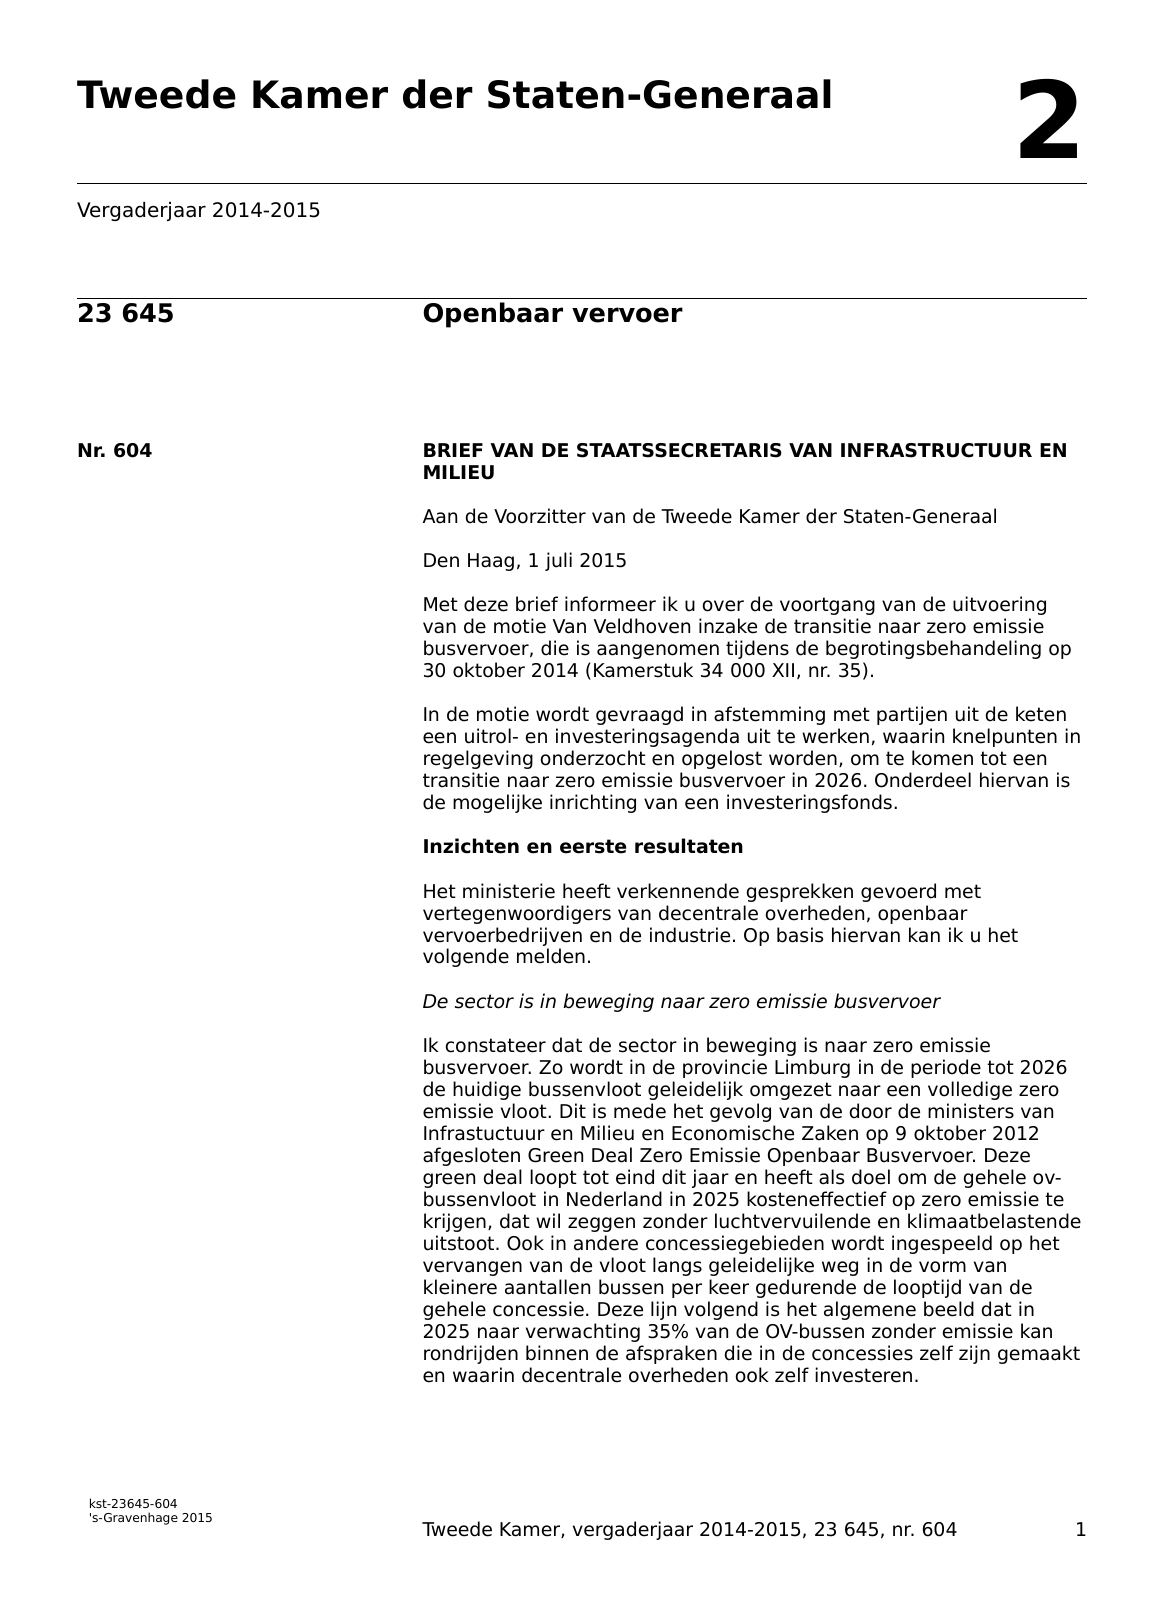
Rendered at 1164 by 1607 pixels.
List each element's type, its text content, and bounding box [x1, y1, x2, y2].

text In de motie wordt gevraagd in afstemming met partijen uit de keten een uitrol- en investeringsagenda uit te werken, waarin knelpunten in regelgeving onderzocht en opgelost worden, om te komen tot een transitie naar zero emissie busvervoer in 2026. Onderdeel hiervan is de mogelijke inrichting van een investeringsfonds. [422, 704, 1087, 814]
subtitle Inzichten en eerste resultaten [422, 836, 1087, 858]
table_header 2 [886, 59, 1087, 183]
table_header Tweede Kamer der Staten-Generaal [77, 59, 886, 183]
text Met deze brief informeer ik u over de voortgang van de uitvoering van de motie Van Veldhoven inzake de transitie naar zero emissie busvervoer, die is aangenomen tijdens de begrotingsbehandeling op 30 oktober 2014 (Kamerstuk 34 000 XII, nr. 35). [422, 594, 1087, 682]
table_cell Vergaderjaar 2014-2015 [77, 184, 1087, 298]
text Het ministerie heeft verkennende gesprekken gevoerd met vertegenwoordigers van decentrale overheden, openbaar vervoerbedrijven en de industrie. Op basis hiervan kan ik u het volgende melden. [422, 881, 1087, 968]
subtitle De sector is in beweging naar zero emissie busvervoer [422, 991, 1087, 1013]
text Ik constateer dat de sector in beweging is naar zero emissie busvervoer. Zo wordt in de provincie Limburg in de periode tot 2026 de huidige bussenvloot geleidelijk omgezet naar een volledige zero emissie vloot. Dit is mede het gevolg van de door de ministers van Infrastuctuur en Milieu en Economische Zaken op 9 oktober 2012 afgesloten Green Deal Zero Emissie Openbaar Busvervoer. Deze green deal loopt tot eind dit jaar en heeft als doel om de gehele ov-bussenvloot in Nederland in 2025 kosteneffectief op zero emissie te krijgen, dat wil zeggen zonder luchtvervuilende en klimaatbelastende uitstoot. Ook in andere concessiegebieden wordt ingespeeld op het vervangen van de vloot langs geleidelijke weg in de vorm van kleinere aantallen bussen per keer gedurende de looptijd van de gehele concessie. Deze lijn volgend is het algemene beeld dat in 2025 naar verwachting 35% van de OV-bussen zonder emissie kan rondrijden binnen de afspraken die in de concessies zelf zijn gemaakt en waarin decentrale overheden ook zelf investeren. [422, 1035, 1087, 1386]
text kst-23645-604 [88, 1497, 323, 1511]
text 's-Gravenhage 2015 [88, 1511, 323, 1525]
subtitle Nr. 604 BRIEF VAN DE STAATSSECRETARIS VAN INFRASTRUCTUUR EN MILIEU [77, 440, 1087, 484]
subtitle 23 645 Openbaar vervoer [77, 299, 1087, 329]
text Aan de Voorzitter van de Tweede Kamer der Staten-Generaal [422, 506, 1087, 528]
text Den Haag, 1 juli 2015 [422, 550, 1087, 572]
